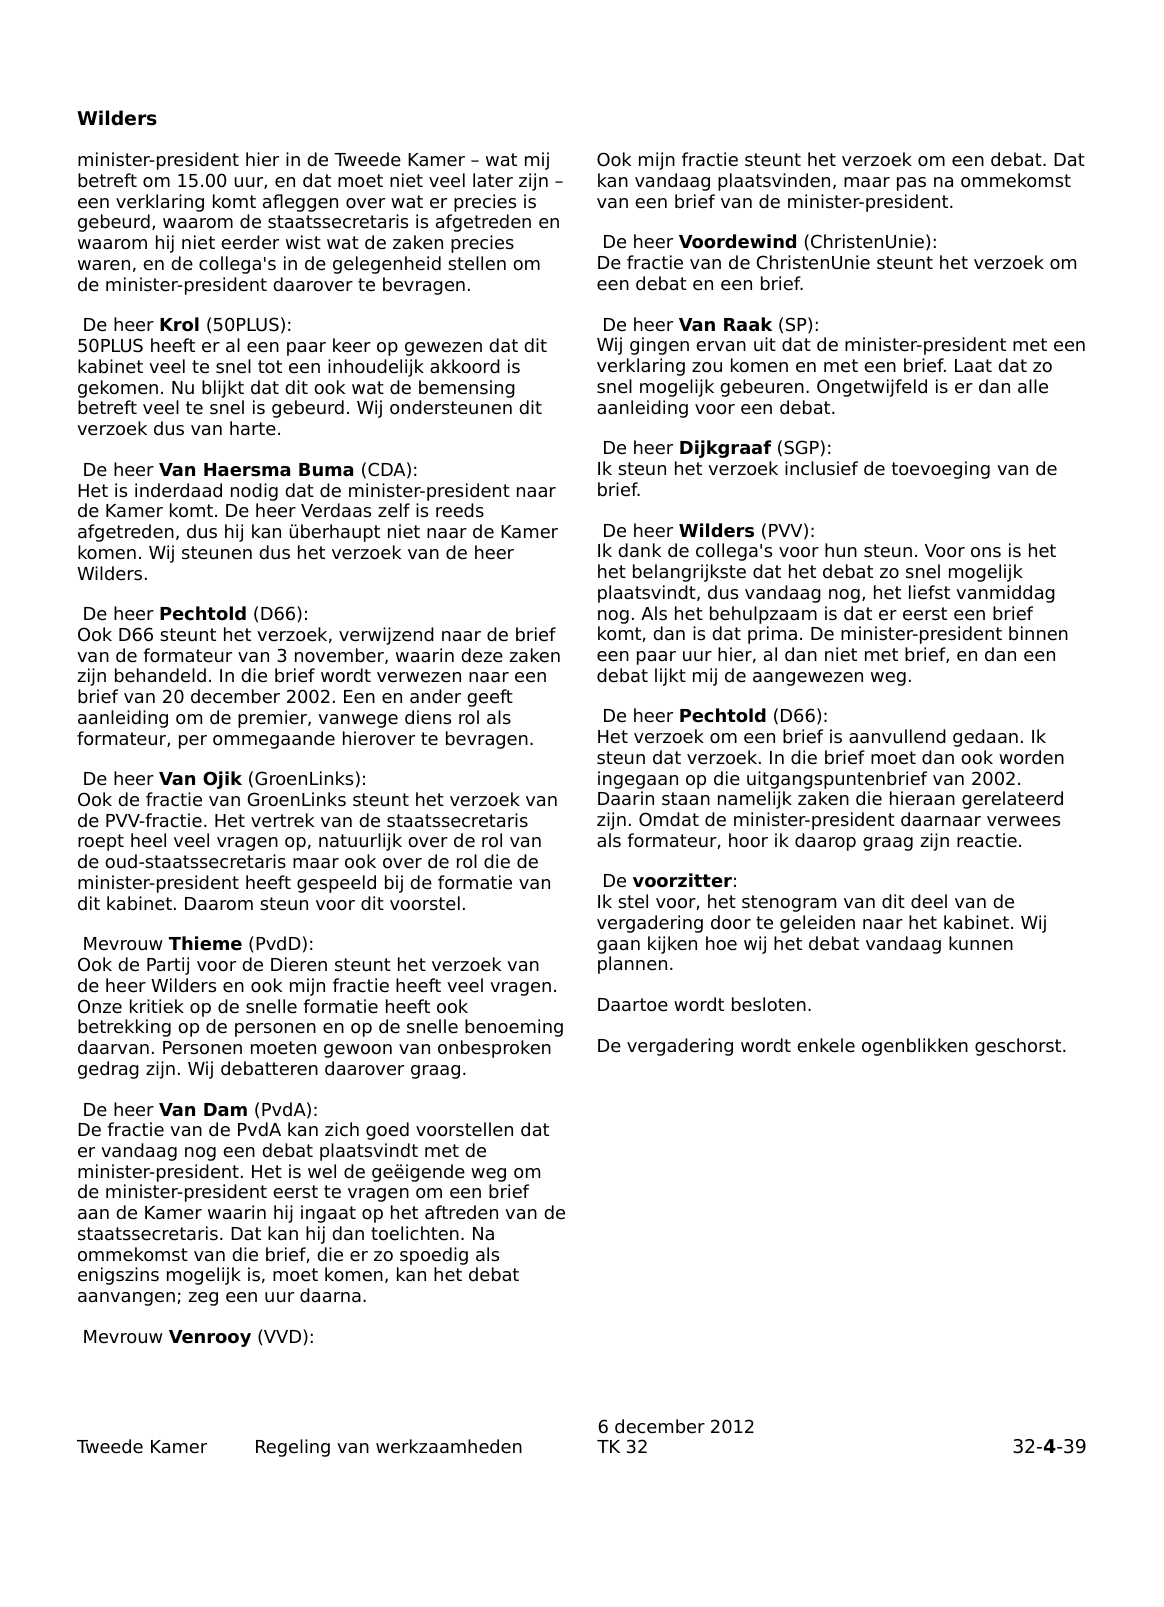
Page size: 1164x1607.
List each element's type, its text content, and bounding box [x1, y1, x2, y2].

text De fractie van de PvdA kan zich goed voorstellen dat er vandaag nog een debat plaatsvindt met de minister-president. Het is wel de geëigende weg om de minister-president eerst te vragen om een brief aan de Kamer waarin hij ingaat op het aftreden van de staatssecretaris. Dat kan hij dan toelichten. Na ommekomst van die brief, die er zo spoedig als enigszins mogelijk is, moet komen, kan het debat aanvangen; zeg een uur daarna. [77, 1120, 567, 1307]
text De heer Krol (50PLUS): [77, 315, 567, 336]
text Ook de fractie van GroenLinks steunt het verzoek van de PVV-fractie. Het vertrek van de staatssecretaris roept heel veel vragen op, natuurlijk over de rol van de oud-staatssecretaris maar ook over de rol die de minister-president heeft gespeeld bij de formatie van dit kabinet. Daarom steun voor dit voorstel. [77, 790, 567, 914]
text 50PLUS heeft er al een paar keer op gewezen dat dit kabinet veel te snel tot een inhoudelijk akkoord is gekomen. Nu blijkt dat dit ook wat de bemensing betreft veel te snel is gebeurd. Wij ondersteunen dit verzoek dus van harte. [77, 336, 567, 440]
text De heer Pechtold (D66): [77, 604, 567, 625]
text Mevrouw Venrooy (VVD): [77, 1327, 567, 1347]
text De heer Dijkgraaf (SGP): [596, 438, 1087, 459]
text Ik stel voor, het stenogram van dit deel van de vergadering door te geleiden naar het kabinet. Wij gaan kijken hoe wij het debat vandaag kunnen plannen. [596, 892, 1087, 975]
text Daartoe wordt besloten. [596, 995, 1087, 1016]
text De heer Van Raak (SP): [596, 314, 1087, 335]
text De voorzitter: [596, 871, 1087, 892]
text De heer Van Haersma Buma (CDA): [77, 460, 567, 480]
text De vergadering wordt enkele ogenblikken geschorst. [596, 1036, 1087, 1056]
text Ik dank de collega's voor hun steun. Voor ons is het het belangrijkste dat het debat zo snel mogelijk plaatsvindt, dus vandaag nog, het liefst vanmiddag nog. Als het behulpzaam is dat er eerst een brief komt, dan is dat prima. De minister-president binnen een paar uur hier, al dan niet met brief, en dan een debat lijkt mij de aangewezen weg. [596, 541, 1087, 686]
text De heer Van Dam (PvdA): [77, 1099, 567, 1120]
text Ook de Partij voor de Dieren steunt het verzoek van de heer Wilders en ook mijn fractie heeft veel vragen. Onze kritiek op de snelle formatie heeft ook betrekking op de personen en op de snelle benoeming daarvan. Personen moeten gewoon van onbesproken gedrag zijn. Wij debatteren daarover graag. [77, 955, 567, 1079]
text Ik steun het verzoek inclusief de toevoeging van de brief. [596, 459, 1087, 500]
text De heer Voordewind (ChristenUnie): [596, 232, 1087, 253]
text Het verzoek om een brief is aanvullend gedaan. Ik steun dat verzoek. In die brief moet dan ook worden ingegaan op die uitgangspuntenbrief van 2002. Daarin staan namelijk zaken die hieraan gerelateerd zijn. Omdat de minister-president daarnaar verwees als formateur, hoor ik daarop graag zijn reactie. [596, 727, 1087, 851]
text Wij gingen ervan uit dat de minister-president met een verklaring zou komen en met een brief. Laat dat zo snel mogelijk gebeuren. Ongetwijfeld is er dan alle aanleiding voor een debat. [596, 335, 1087, 418]
text De heer Pechtold (D66): [596, 706, 1087, 727]
text De fractie van de ChristenUnie steunt het verzoek om een debat en een brief. [596, 253, 1087, 294]
text Ook D66 steunt het verzoek, verwijzend naar de brief van de formateur van 3 november, waarin deze zaken zijn behandeld. In die brief wordt verwezen naar een brief van 20 december 2002. Een en ander geeft aanleiding om de premier, vanwege diens rol als formateur, per ommegaande hierover te bevragen. [77, 625, 567, 749]
text De heer Wilders (PVV): [596, 520, 1087, 541]
text Het is inderdaad nodig dat de minister-president naar de Kamer komt. De heer Verdaas zelf is reeds afgetreden, dus hij kan überhaupt niet naar de Kamer komen. Wij steunen dus het verzoek van de heer Wilders. [77, 480, 567, 584]
text Ook mijn fractie steunt het verzoek om een debat. Dat kan vandaag plaatsvinden, maar pas na ommekomst van een brief van de minister-president. [596, 150, 1087, 212]
text minister-president hier in de Tweede Kamer – wat mij betreft om 15.00 uur, en dat moet niet veel later zijn – een verklaring komt afleggen over wat er precies is gebeurd, waarom de staatssecretaris is afgetreden en waarom hij niet eerder wist wat de zaken precies waren, en de collega's in de gelegenheid stellen om de minister-president daarover te bevragen. [77, 150, 567, 295]
text De heer Van Ojik (GroenLinks): [77, 769, 567, 790]
text Mevrouw Thieme (PvdD): [77, 934, 567, 955]
